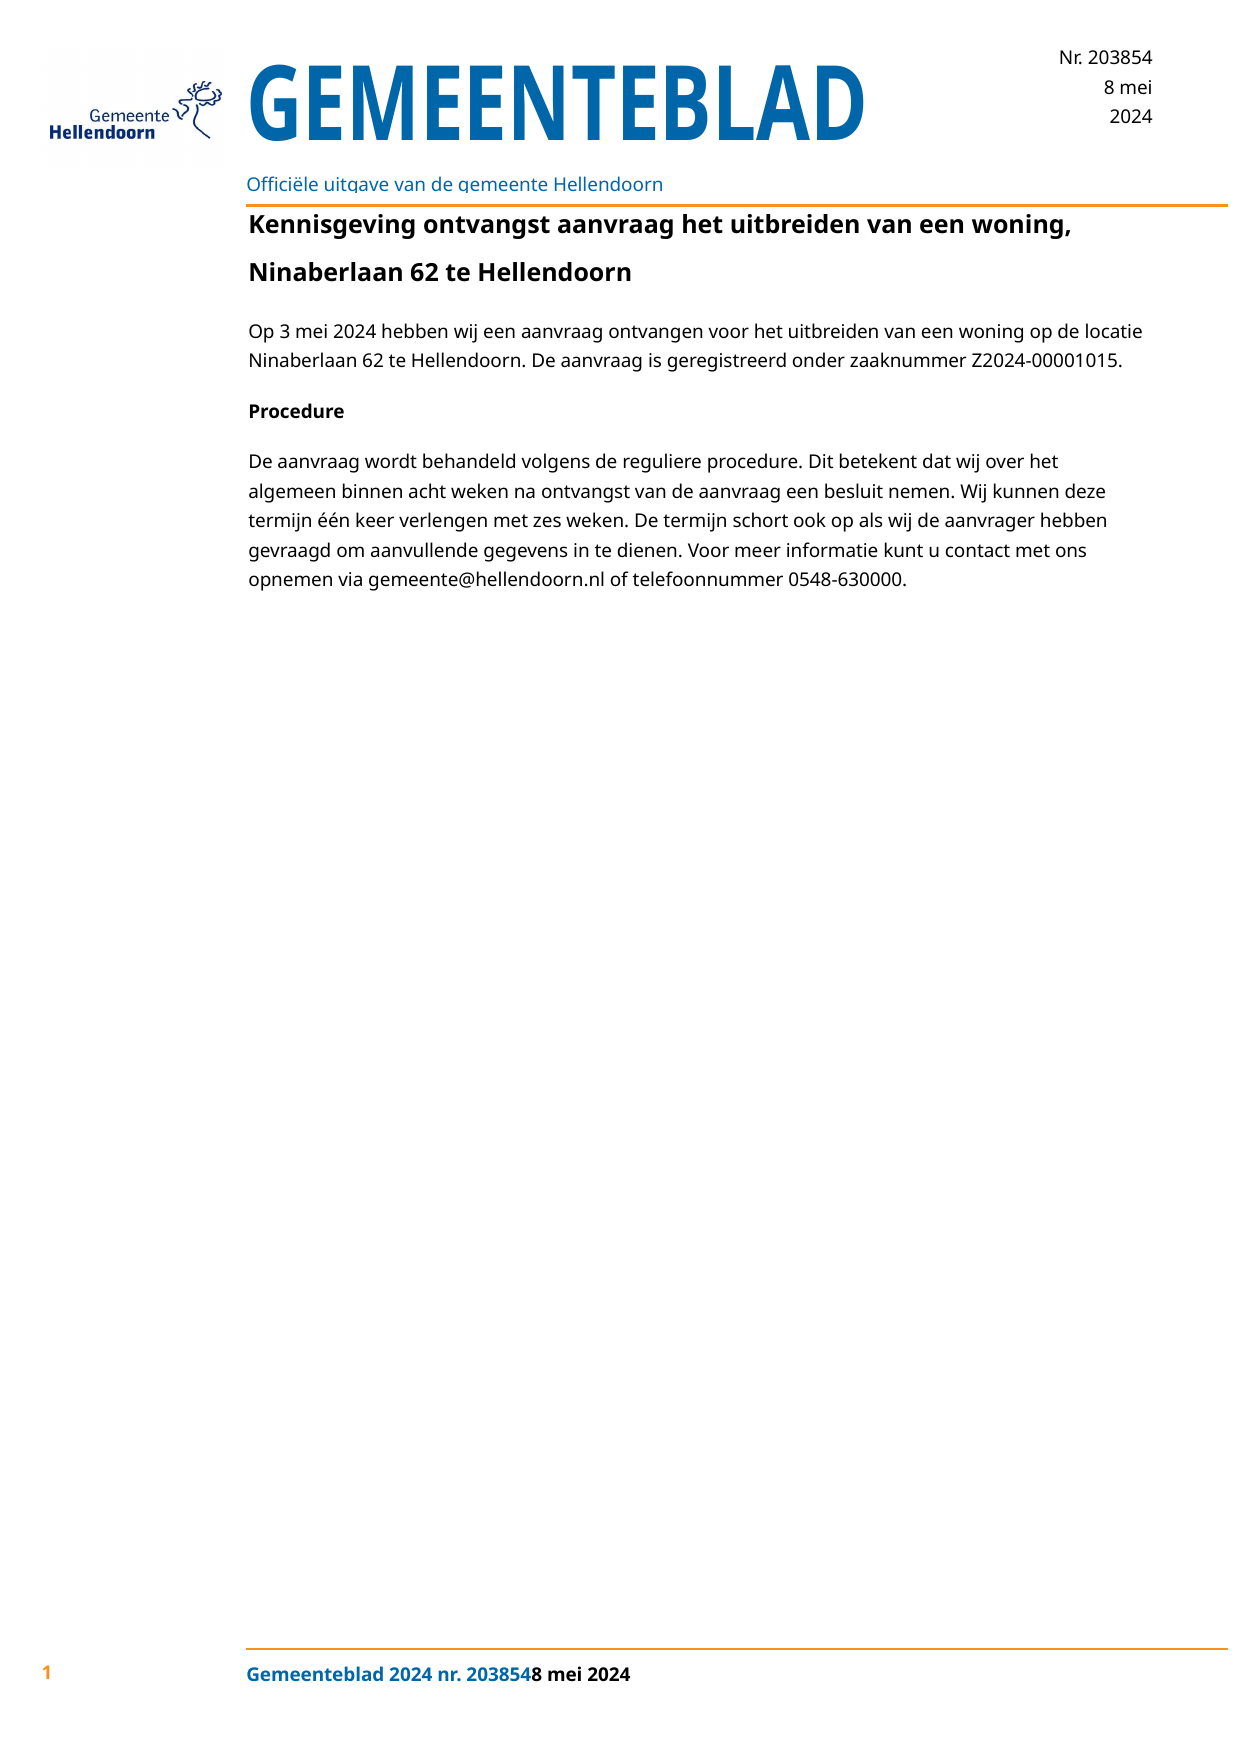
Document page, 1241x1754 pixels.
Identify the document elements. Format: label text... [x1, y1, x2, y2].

text De aanvraag wordt behandeld volgens de reguliere procedure. Dit betekent dat wij over het algemeen binnen acht weken na ontvangst van de aanvraag een besluit nemen. Wij kunnen deze termijn één keer verlengen met zes weken. De termijn schort ook op als wij de aanvrager hebben gevraagd om aanvullende gegevens in te dienen. Voor meer informatie kunt u contact met ons opnemen via gemeente@hellendoorn.nl of telefoonnummer 0548-630000. [248, 448, 1152, 592]
picture [41, 47, 231, 172]
text Kennisgeving ontvangst aanvraag het uitbreiden van een woning, Ninaberlaan 62 te Hellendoorn [248, 207, 1152, 288]
text Procedure [248, 398, 1152, 424]
text Op 3 mei 2024 hebben wij een aanvraag ontvangen voor het uitbreiden van een woning op de locatie Ninaberlaan 62 te Hellendoorn. De aanvraag is geregistreerd onder zaaknummer Z2024-00001015. [248, 318, 1152, 373]
